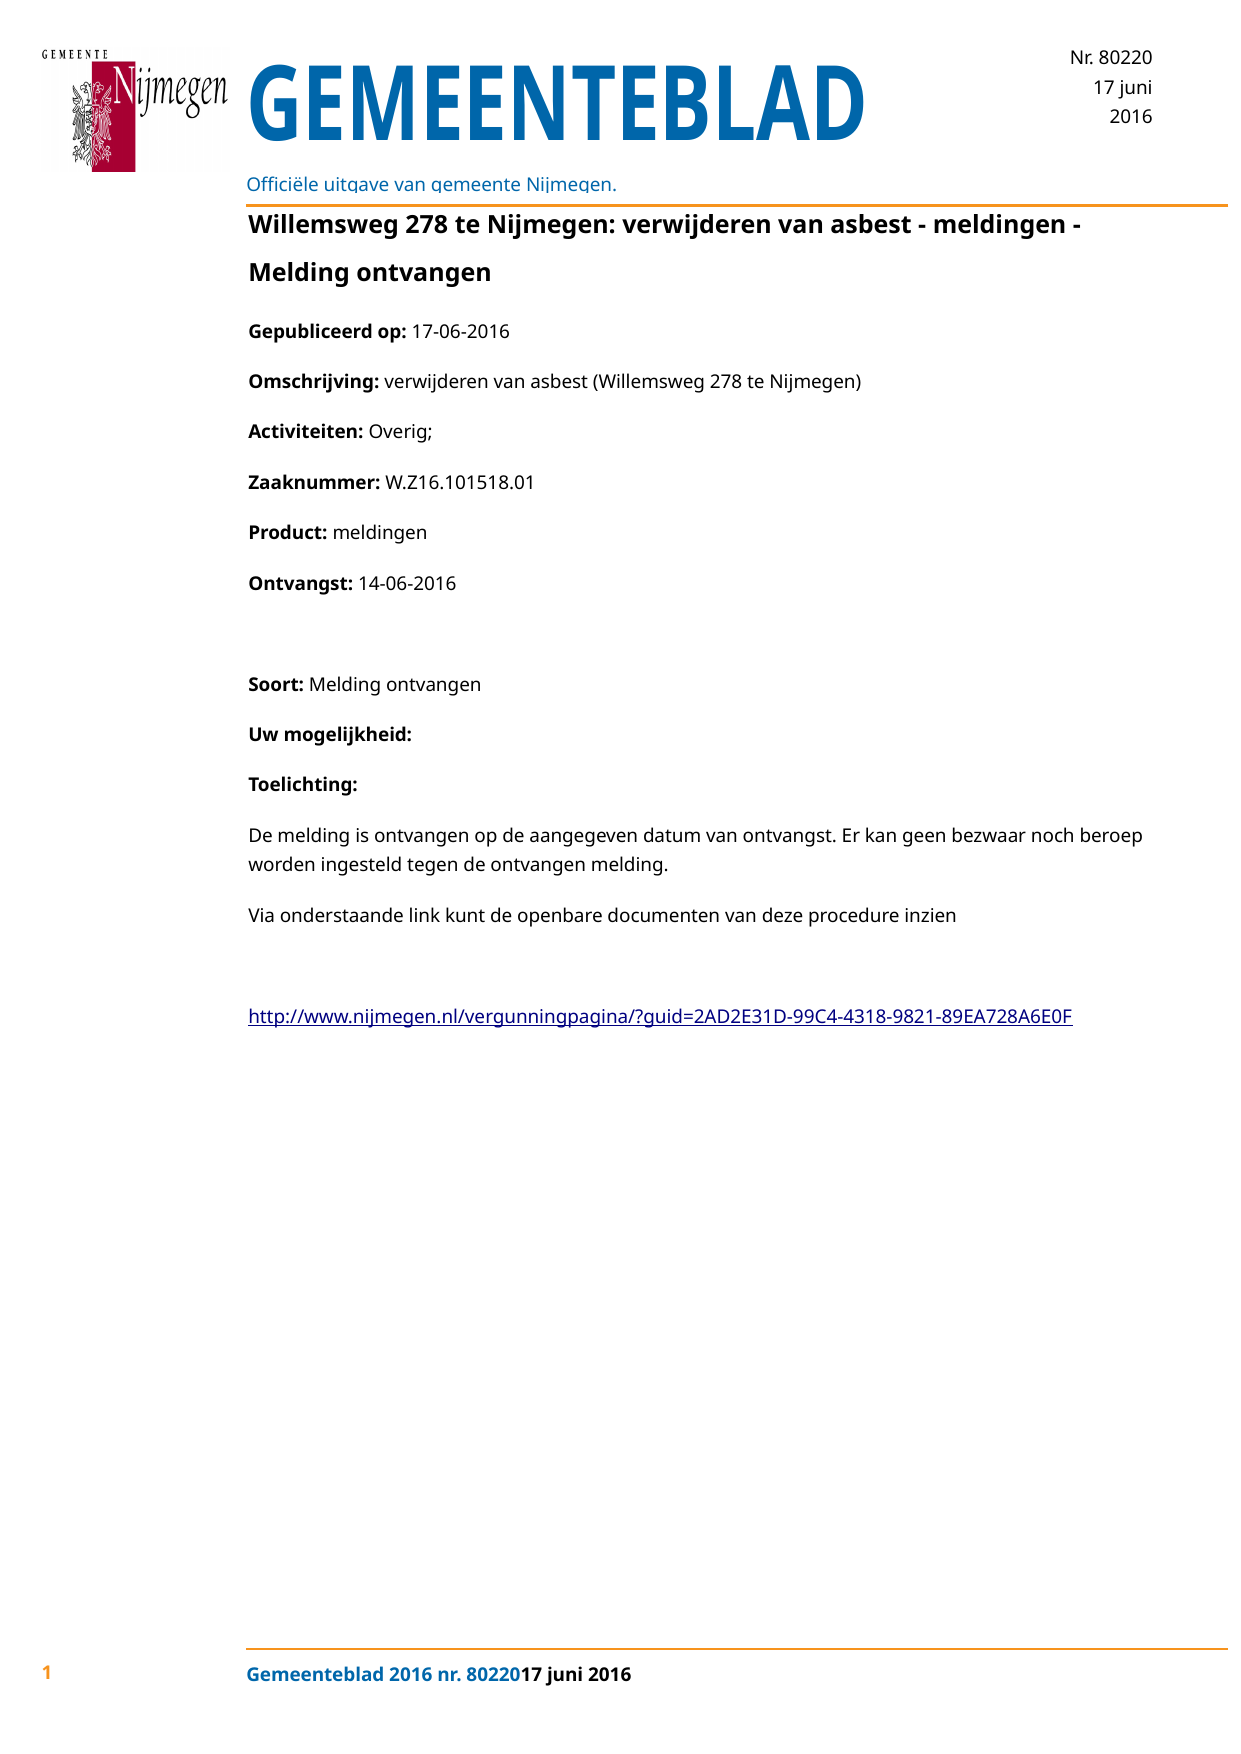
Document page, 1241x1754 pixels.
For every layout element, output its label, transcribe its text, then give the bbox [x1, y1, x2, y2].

text Toelichting: [248, 772, 1152, 797]
text Via onderstaande link kunt de openbare documenten van deze procedure inzien [248, 902, 1152, 928]
text Soort: Melding ontvangen [248, 671, 1152, 697]
text Omschrijving: verwijderen van asbest (Willemsweg 278 te Nijmegen) [248, 368, 1152, 394]
text Ontvangst: 14-06-2016 [248, 570, 1152, 596]
picture [41, 47, 231, 172]
text Zaaknummer: W.Z16.101518.01 [248, 469, 1152, 495]
text Gepubliceerd op: 17-06-2016 [248, 318, 1152, 344]
text De melding is ontvangen op de aangegeven datum van ontvangst. Er kan geen bezwaar noch beroep worden ingesteld tegen de ontvangen melding. [248, 822, 1152, 877]
text Product: meldingen [248, 519, 1152, 545]
text Activiteiten: Overig; [248, 419, 1152, 444]
text http://www.nijmegen.nl/vergunningpagina/?guid=2AD2E31D-99C4-4318-9821-89EA728A6E0F [248, 1003, 1152, 1029]
text Willemsweg 278 te Nijmegen: verwijderen van asbest - meldingen - Melding ontvangen [248, 207, 1152, 288]
text Uw mogelijkheid: [248, 721, 1152, 747]
